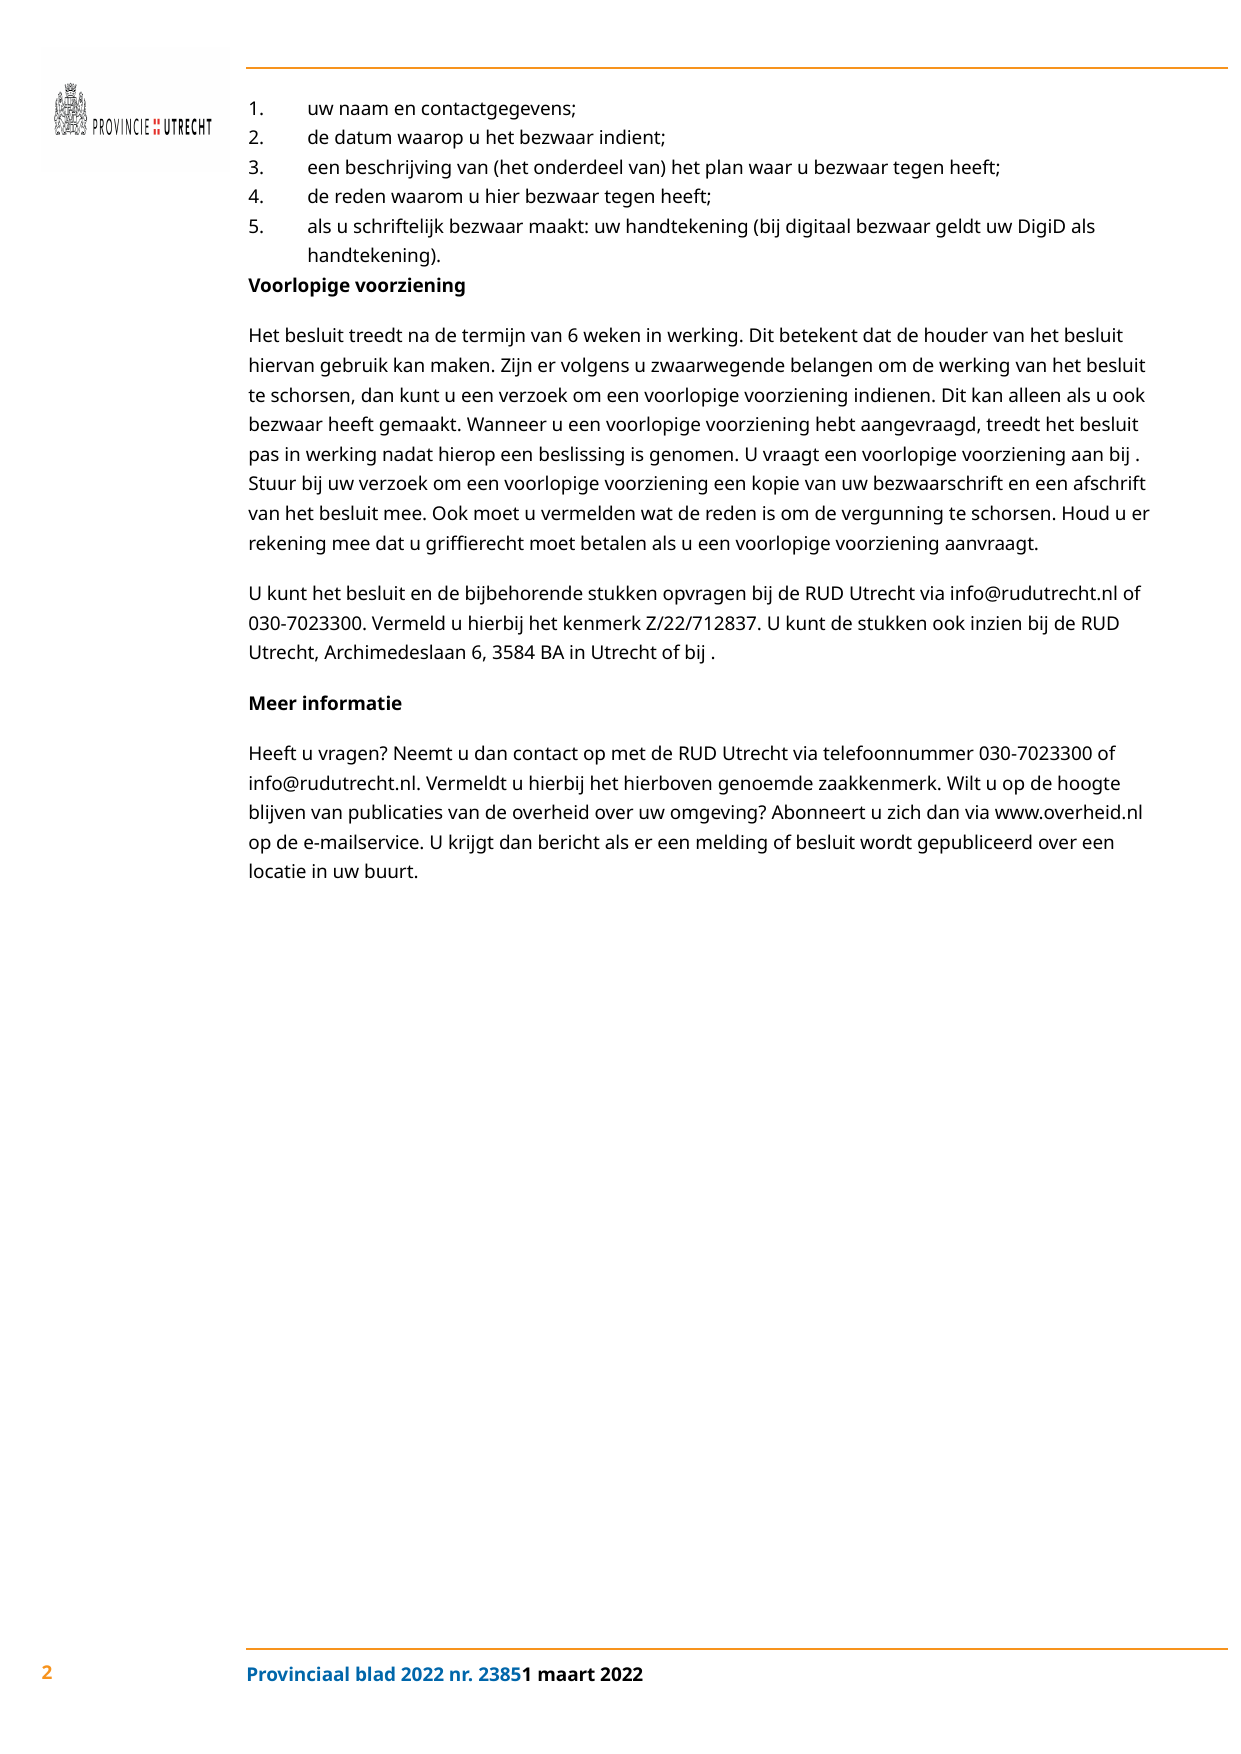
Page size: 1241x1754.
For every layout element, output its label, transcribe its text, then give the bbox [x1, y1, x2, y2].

list de reden waarom u hier bezwaar tegen heeft; [248, 183, 1152, 209]
text Heeft u vragen? Neemt u dan contact op met de RUD Utrecht via telefoonnummer 030-7023300 of info@rudutrecht.nl. Vermeldt u hierbij het hierboven genoemde zaakkenmerk. Wilt u op de hoogte blijven van publicaties van de overheid over uw omgeving? Abonneert u zich dan via www.overheid.nl op de e-mailservice. U krijgt dan bericht als er een melding of besluit wordt gepubliceerd over een locatie in uw buurt. [248, 740, 1152, 884]
text Het besluit treedt na de termijn van 6 weken in werking. Dit betekent dat de houder van het besluit hiervan gebruik kan maken. Zijn er volgens u zwaarwegende belangen om de werking van het besluit te schorsen, dan kunt u een verzoek om een voorlopige voorziening indienen. Dit kan alleen als u ook bezwaar heeft gemaakt. Wanneer u een voorlopige voorziening hebt aangevraagd, treedt het besluit pas in werking nadat hierop een beslissing is genomen. U vraagt een voorlopige voorziening aan bij . Stuur bij uw verzoek om een voorlopige voorziening een kopie van uw bezwaarschrift en een afschrift van het besluit mee. Ook moet u vermelden wat de reden is om de vergunning te schorsen. Houd u er rekening mee dat u griffierecht moet betalen als u een voorlopige voorziening aanvraagt. [248, 323, 1152, 556]
picture [41, 47, 231, 172]
list als u schriftelijk bezwaar maakt: uw handtekening (bij digitaal bezwaar geldt uw DigiD als handtekening). [248, 213, 1152, 268]
list uw naam en contactgegevens; [248, 95, 1152, 121]
list de datum waarop u het bezwaar indient; [248, 124, 1152, 150]
text Meer informatie [248, 690, 1152, 716]
list een beschrijving van (het onderdeel van) het plan waar u bezwaar tegen heeft; [248, 154, 1152, 180]
text U kunt het besluit en de bijbehorende stukken opvragen bij de RUD Utrecht via info@rudutrecht.nl of 030-7023300. Vermeld u hierbij het kenmerk Z/22/712837. U kunt de stukken ook inzien bij de RUD Utrecht, Archimedeslaan 6, 3584 BA in Utrecht of bij . [248, 580, 1152, 665]
text Voorlopige voorziening [248, 272, 1152, 298]
